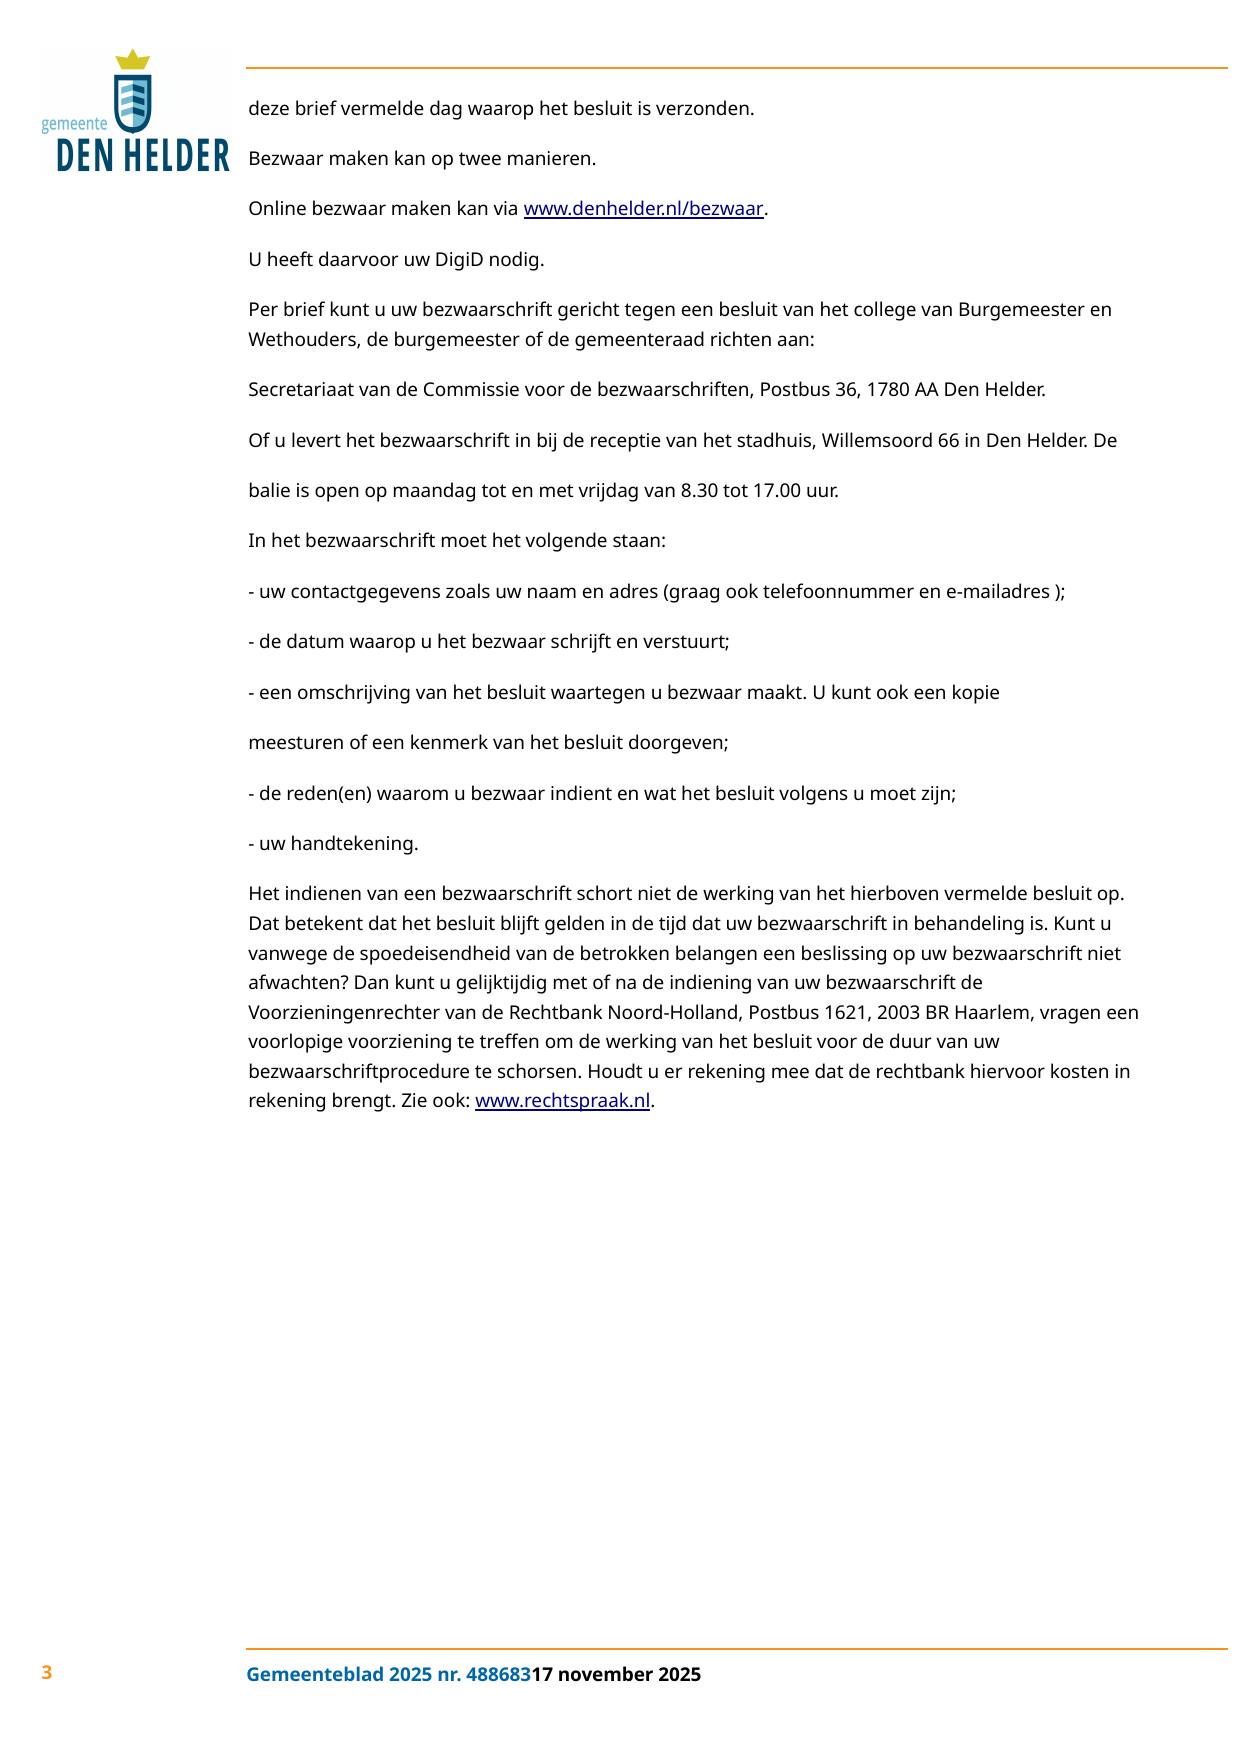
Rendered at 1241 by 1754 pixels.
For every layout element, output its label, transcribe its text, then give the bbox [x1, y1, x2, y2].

text - uw contactgegevens zoals uw naam en adres (graag ook telefoonnummer en e-mailadres ); [248, 578, 1152, 604]
text In het bezwaarschrift moet het volgende staan: [248, 528, 1152, 553]
picture [182, 144, 187, 165]
text - uw handtekening. [248, 830, 1152, 856]
picture [100, 154, 106, 172]
text - de reden(en) waarom u bezwaar indient en wat het besluit volgens u moet zijn; [248, 780, 1152, 806]
text Online bezwaar maken kan via www.denhelder.nl/bezwaar. [248, 196, 1152, 221]
picture [41, 47, 231, 172]
picture [130, 157, 135, 172]
text meesturen of een kenmerk van het besluit doorgeven; [248, 729, 1152, 755]
text Per brief kunt u uw bezwaarschrift gericht tegen een besluit van het college van Burgemeester en Wethouders, de burgemeester of de gemeenteraad richten aan: [248, 296, 1152, 352]
text - een omschrijving van het besluit waartegen u bezwaar maakt. U kunt ook een kopie [248, 679, 1152, 705]
text balie is open op maandag tot en met vrijdag van 8.30 tot 17.00 uur. [248, 477, 1152, 503]
text U heeft daarvoor uw DigiD nodig. [248, 246, 1152, 272]
text Of u levert het bezwaarschrift in bij de receptie van het stadhuis, Willemsoord 66 in Den Helder. De [248, 427, 1152, 453]
text Secretariaat van de Commissie voor de bezwaarschriften, Postbus 36, 1780 AA Den Helder. [248, 376, 1152, 402]
picture [63, 144, 68, 165]
picture [220, 160, 224, 172]
text Het indienen van een bezwaarschrift schort niet de werking van het hierboven vermelde besluit op. Dat betekent dat het besluit blijft gelden in de tijd dat uw bezwaarschrift in behandeling is. Kunt u vanwege de spoedeisendheid van de betrokken belangen een beslissing op uw bezwaarschrift niet afwachten? Dan kunt u gelijktijdig met of na de indiening van uw bezwaarschrift de Voorzieningenrechter van de Rechtbank Noord-Holland, Postbus 1621, 2003 BR Haarlem, vragen een voorlopige voorziening te treffen om de werking van het besluit voor de duur van uw bezwaarschriftprocedure te schorsen. Houdt u er rekening mee dat de rechtbank hiervoor kosten in rekening brengt. Zie ook: www.rechtspraak.nl. [248, 881, 1152, 1113]
text deze brief vermelde dag waarop het besluit is verzonden. [248, 95, 1152, 121]
text Bezwaar maken kan op twee manieren. [248, 145, 1152, 171]
text - de datum waarop u het bezwaar schrijft en verstuurt; [248, 628, 1152, 654]
